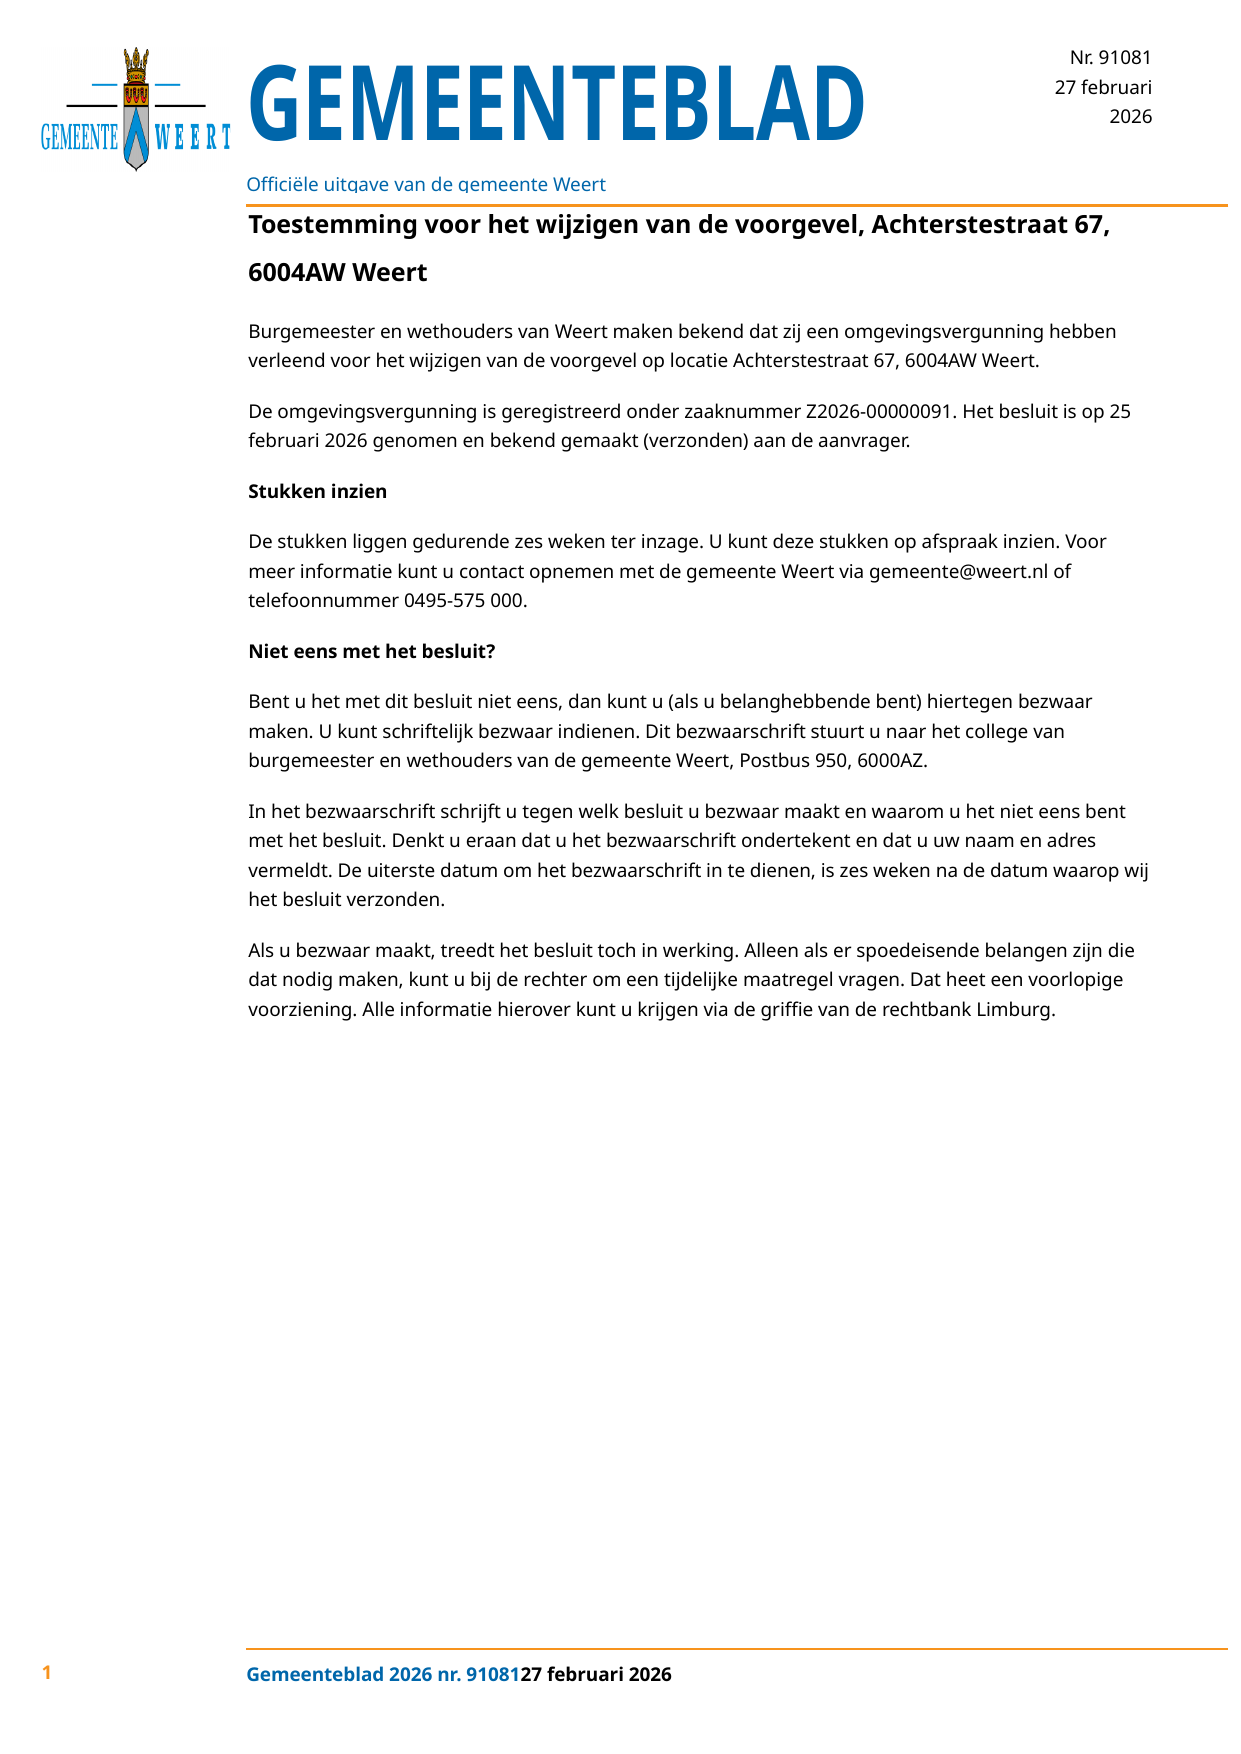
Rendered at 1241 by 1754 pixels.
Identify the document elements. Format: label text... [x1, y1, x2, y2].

text De stukken liggen gedurende zes weken ter inzage. U kunt deze stukken op afspraak inzien. Voor meer informatie kunt u contact opnemen met de gemeente Weert via gemeente@weert.nl of telefoonnummer 0495-575 000. [248, 528, 1152, 613]
text In het bezwaarschrift schrijft u tegen welk besluit u bezwaar maakt en waarom u het niet eens bent met het besluit. Denkt u eraan dat u het bezwaarschrift ondertekent en dat u uw naam en adres vermeldt. De uiterste datum om het bezwaarschrift in te dienen, is zes weken na de datum waarop wij het besluit verzonden. [248, 798, 1152, 912]
text Als u bezwaar maakt, treedt het besluit toch in werking. Alleen als er spoedeisende belangen zijn die dat nodig maken, kunt u bij de rechter om een tijdelijke maatregel vragen. Dat heet een voorlopige voorziening. Alle informatie hierover kunt u krijgen via de griffie van de rechtbank Limburg. [248, 937, 1152, 1022]
text De omgevingsvergunning is geregistreerd onder zaaknummer Z2026-00000091. Het besluit is op 25 februari 2026 genomen en bekend gemaakt (verzonden) aan de aanvrager. [248, 398, 1152, 453]
text Niet eens met het besluit? [248, 638, 1152, 664]
text Stukken inzien [248, 478, 1152, 504]
picture [41, 47, 231, 172]
text Burgemeester en wethouders van Weert maken bekend dat zij een omgevingsvergunning hebben verleend voor het wijzigen van de voorgevel op locatie Achterstestraat 67, 6004AW Weert. [248, 318, 1152, 373]
text Toestemming voor het wijzigen van de voorgevel, Achterstestraat 67, 6004AW Weert [248, 207, 1152, 288]
text Bent u het met dit besluit niet eens, dan kunt u (als u belanghebbende bent) hiertegen bezwaar maken. U kunt schriftelijk bezwaar indienen. Dit bezwaarschrift stuurt u naar het college van burgemeester en wethouders van de gemeente Weert, Postbus 950, 6000AZ. [248, 688, 1152, 773]
